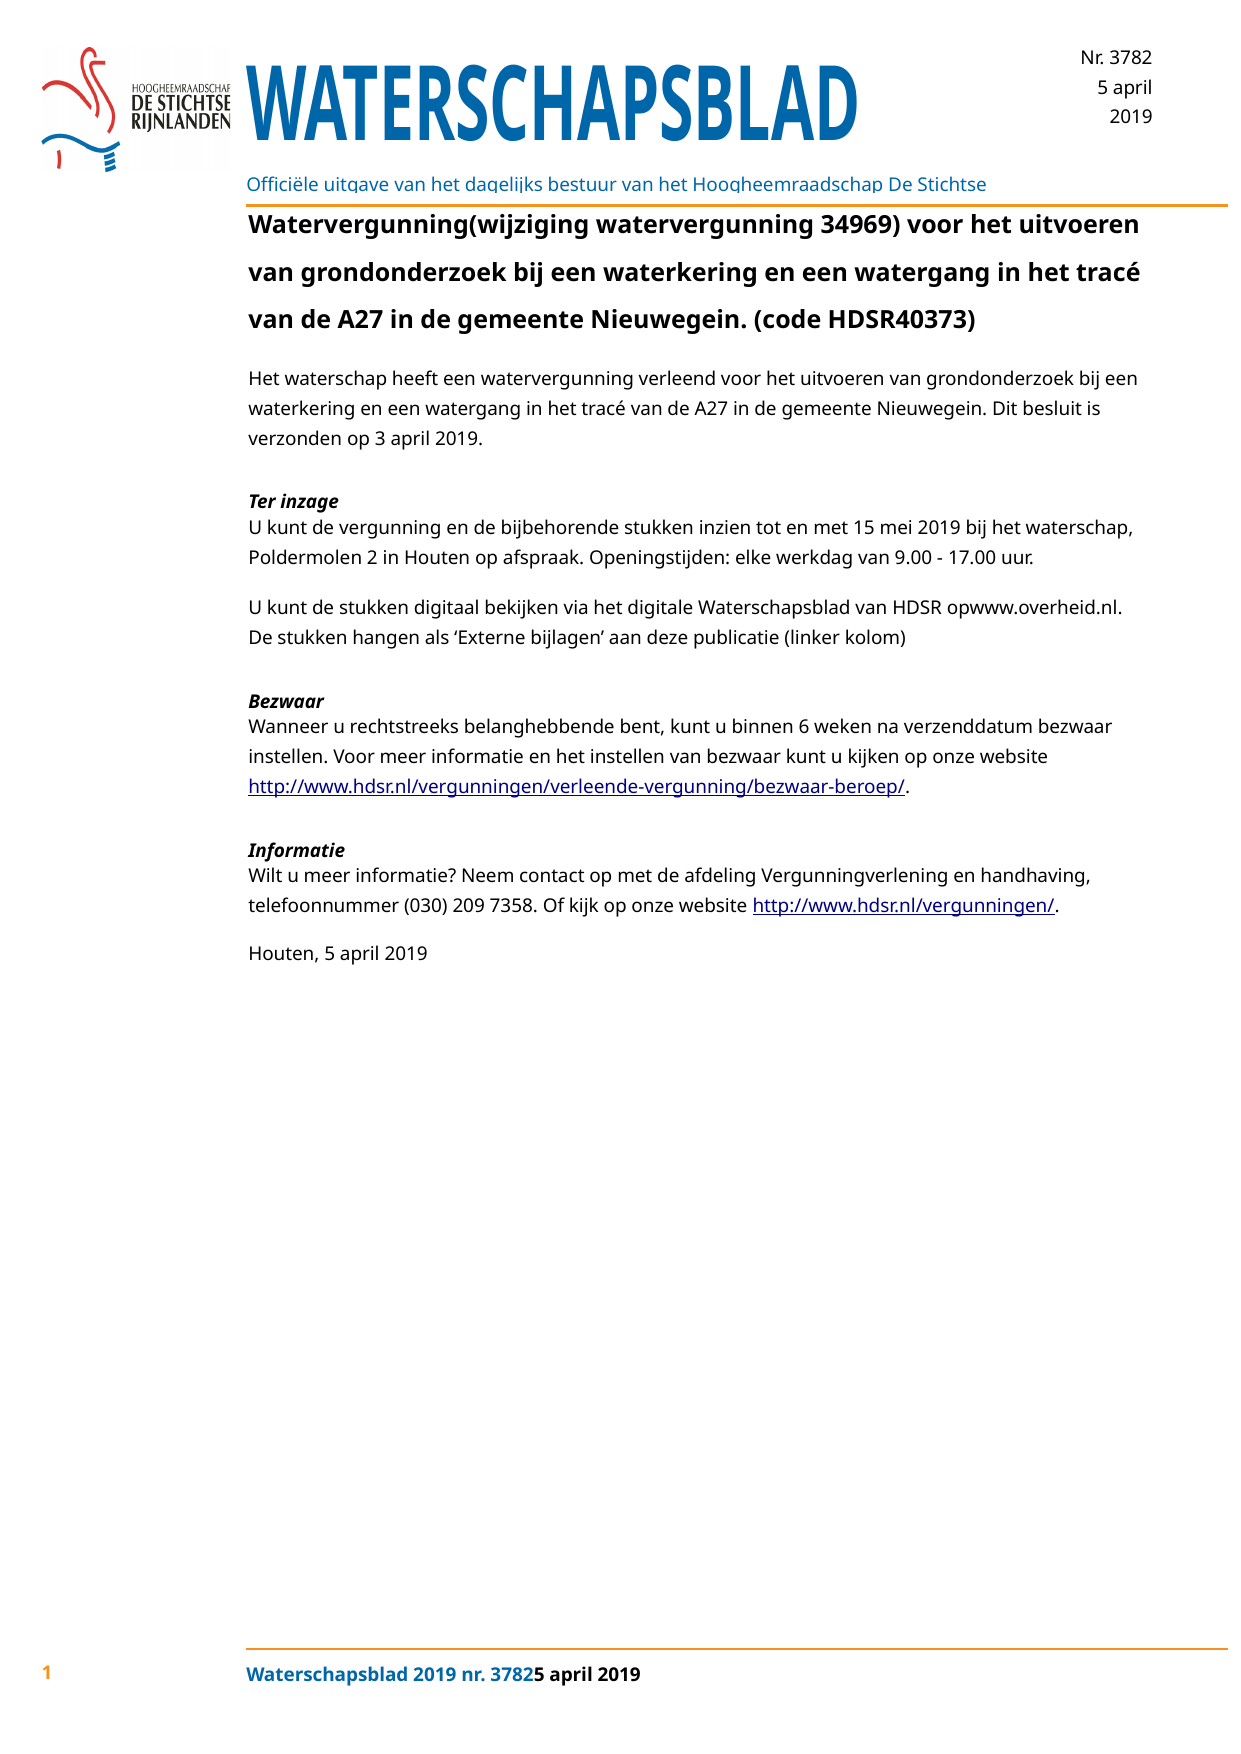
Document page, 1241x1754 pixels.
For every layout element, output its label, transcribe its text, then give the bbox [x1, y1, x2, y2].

text Houten, 5 april 2019 [248, 940, 1152, 966]
text Wanneer u rechtstreeks belanghebbende bent, kunt u binnen 6 weken na verzenddatum bezwaar instellen. Voor meer informatie en het instellen van bezwaar kunt u kijken op onze website http://www.hdsr.nl/vergunningen/verleende-vergunning/bezwaar-beroep/. [248, 714, 1152, 798]
text Het waterschap heeft een watervergunning verleend voor het uitvoeren van grondonderzoek bij een waterkering en een watergang in het tracé van de A27 in de gemeente Nieuwegein. Dit besluit is verzonden op 3 april 2019. [248, 366, 1152, 450]
text Informatie [248, 837, 1152, 862]
text Wilt u meer informatie? Neem contact op met de afdeling Vergunningverlening en handhaving, telefoonnummer (030) 209 7358. Of kijk op onze website http://www.hdsr.nl/vergunningen/. [248, 862, 1152, 918]
text Bezwaar [248, 688, 1152, 714]
text U kunt de vergunning en de bijbehorende stukken inzien tot en met 15 mei 2019 bij het waterschap, Poldermolen 2 in Houten op afspraak. Openingstijden: elke werkdag van 9.00 - 17.00 uur. [248, 514, 1152, 570]
text Ter inzage [248, 489, 1152, 514]
text U kunt de stukken digitaal bekijken via het digitale Waterschapsblad van HDSR opwww.overheid.nl. De stukken hangen als ‘Externe bijlagen’ aan deze publicatie (linker kolom) [248, 594, 1152, 650]
text Watervergunning(wijziging watervergunning 34969) voor het uitvoeren van grondonderzoek bij een waterkering en een watergang in het tracé van de A27 in de gemeente Nieuwegein. (code HDSR40373) [248, 207, 1152, 336]
picture [41, 47, 231, 172]
